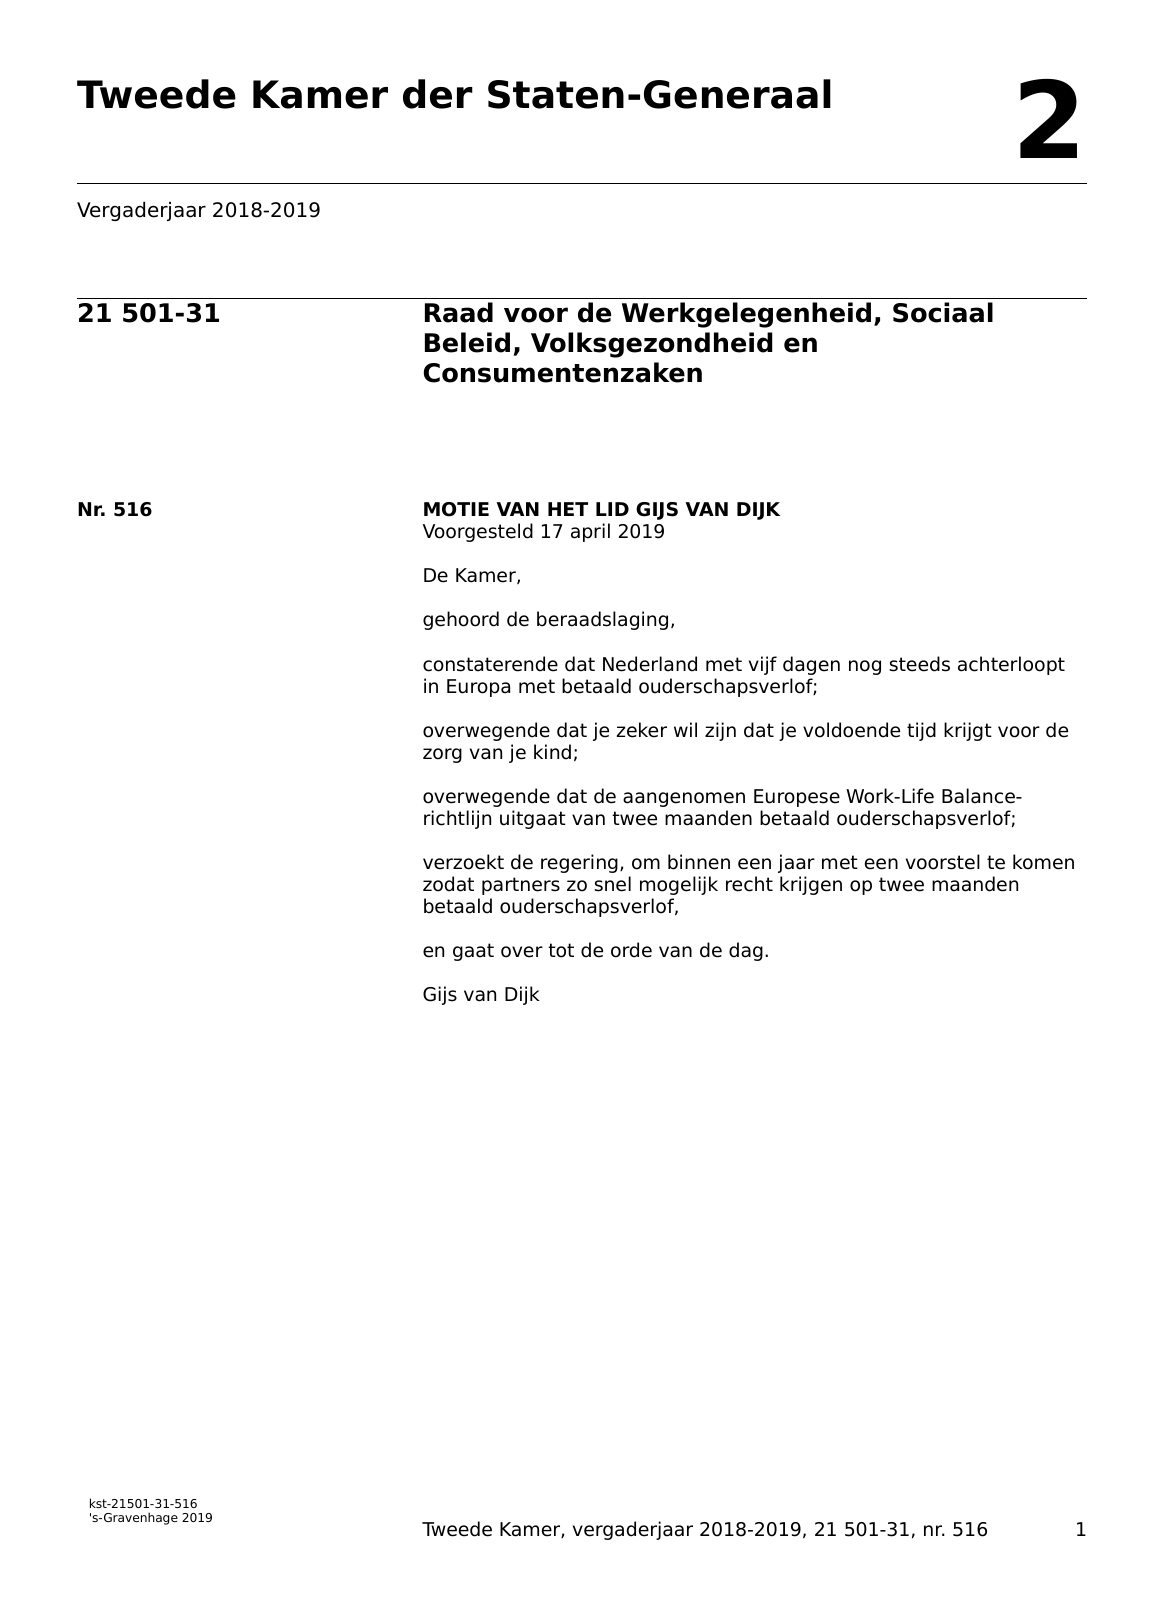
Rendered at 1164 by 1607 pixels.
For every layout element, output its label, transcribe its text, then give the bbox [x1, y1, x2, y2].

subtitle Nr. 516 MOTIE VAN HET LID GIJS VAN DIJK [77, 499, 1087, 521]
text constaterende dat Nederland met vijf dagen nog steeds achterloopt in Europa met betaald ouderschapsverlof; [422, 653, 1087, 697]
table_header Tweede Kamer der Staten-Generaal [77, 59, 886, 183]
table_header 2 [886, 59, 1087, 183]
table_cell Vergaderjaar 2018-2019 [77, 184, 1087, 298]
subtitle 21 501-31 Raad voor de Werkgelegenheid, Sociaal Beleid, Volksgezondheid en Consumentenzaken [77, 299, 1087, 388]
text verzoekt de regering, om binnen een jaar met een voorstel te komen zodat partners zo snel mogelijk recht krijgen op twee maanden betaald ouderschapsverlof, [422, 852, 1087, 918]
text 's-Gravenhage 2019 [88, 1511, 323, 1525]
text gehoord de beraadslaging, [422, 609, 1087, 631]
text Voorgesteld 17 april 2019 [422, 521, 1087, 543]
text en gaat over tot de orde van de dag. [422, 940, 1087, 962]
text overwegende dat je zeker wil zijn dat je voldoende tijd krijgt voor de zorg van je kind; [422, 720, 1087, 764]
text overwegende dat de aangenomen Europese Work-Life Balance-richtlijn uitgaat van twee maanden betaald ouderschapsverlof; [422, 786, 1087, 830]
text De Kamer, [422, 565, 1087, 587]
text Gijs van Dijk [422, 984, 1087, 1006]
text kst-21501-31-516 [88, 1497, 323, 1511]
